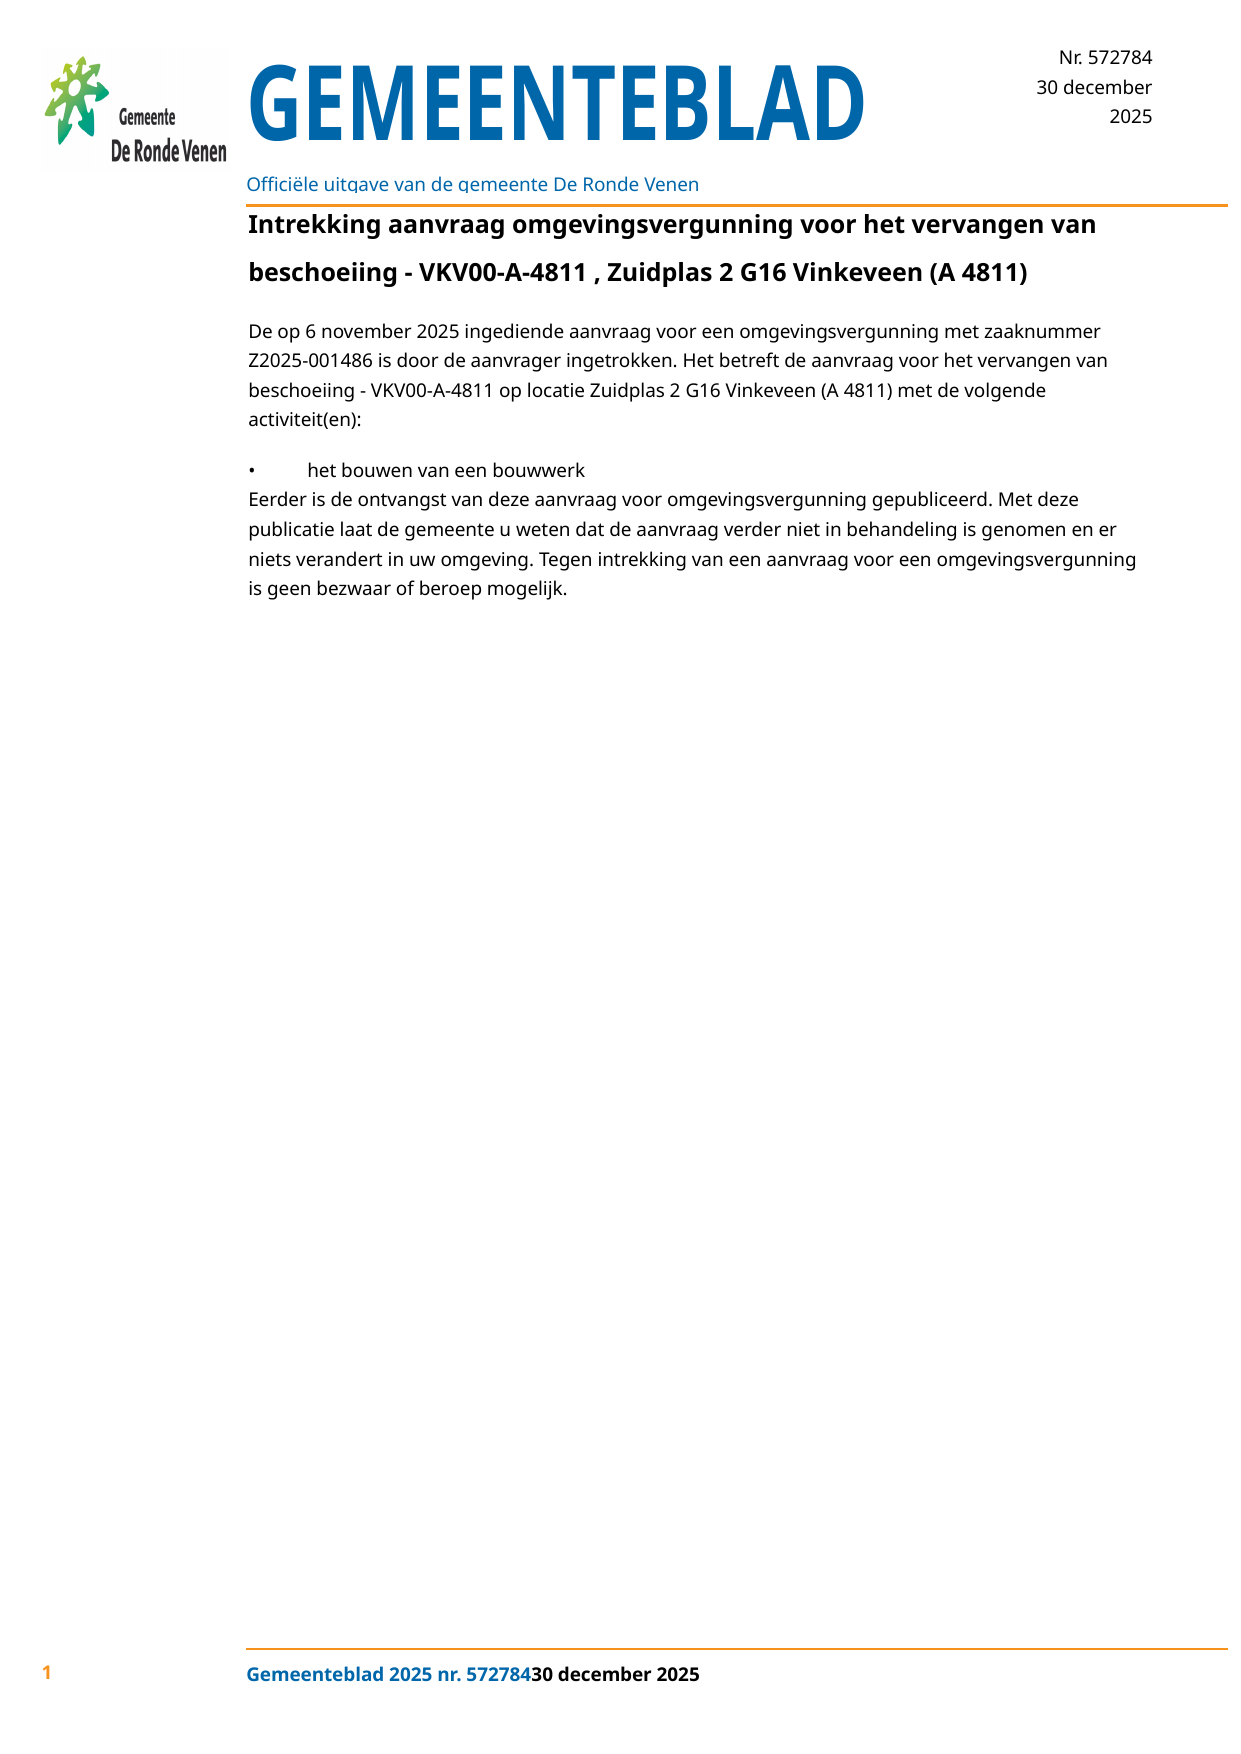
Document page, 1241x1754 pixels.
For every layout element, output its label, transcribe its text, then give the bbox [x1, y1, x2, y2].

text Intrekking aanvraag omgevingsvergunning voor het vervangen van beschoeiing - VKV00-A-4811 , Zuidplas 2 G16 Vinkeveen (A 4811) [248, 207, 1152, 288]
text De op 6 november 2025 ingediende aanvraag voor een omgevingsvergunning met zaaknummer Z2025-001486 is door de aanvrager ingetrokken. Het betreft de aanvraag voor het vervangen van beschoeiing - VKV00-A-4811 op locatie Zuidplas 2 G16 Vinkeveen (A 4811) met de volgende activiteit(en): [248, 318, 1152, 432]
list het bouwen van een bouwwerk [248, 457, 1152, 483]
text Eerder is de ontvangst van deze aanvraag voor omgevingsvergunning gepubliceerd. Met deze publicatie laat de gemeente u weten dat de aanvraag verder niet in behandeling is genomen en er niets verandert in uw omgeving. Tegen intrekking van een aanvraag voor een omgevingsvergunning is geen bezwaar of beroep mogelijk. [248, 487, 1152, 601]
picture [41, 47, 231, 172]
